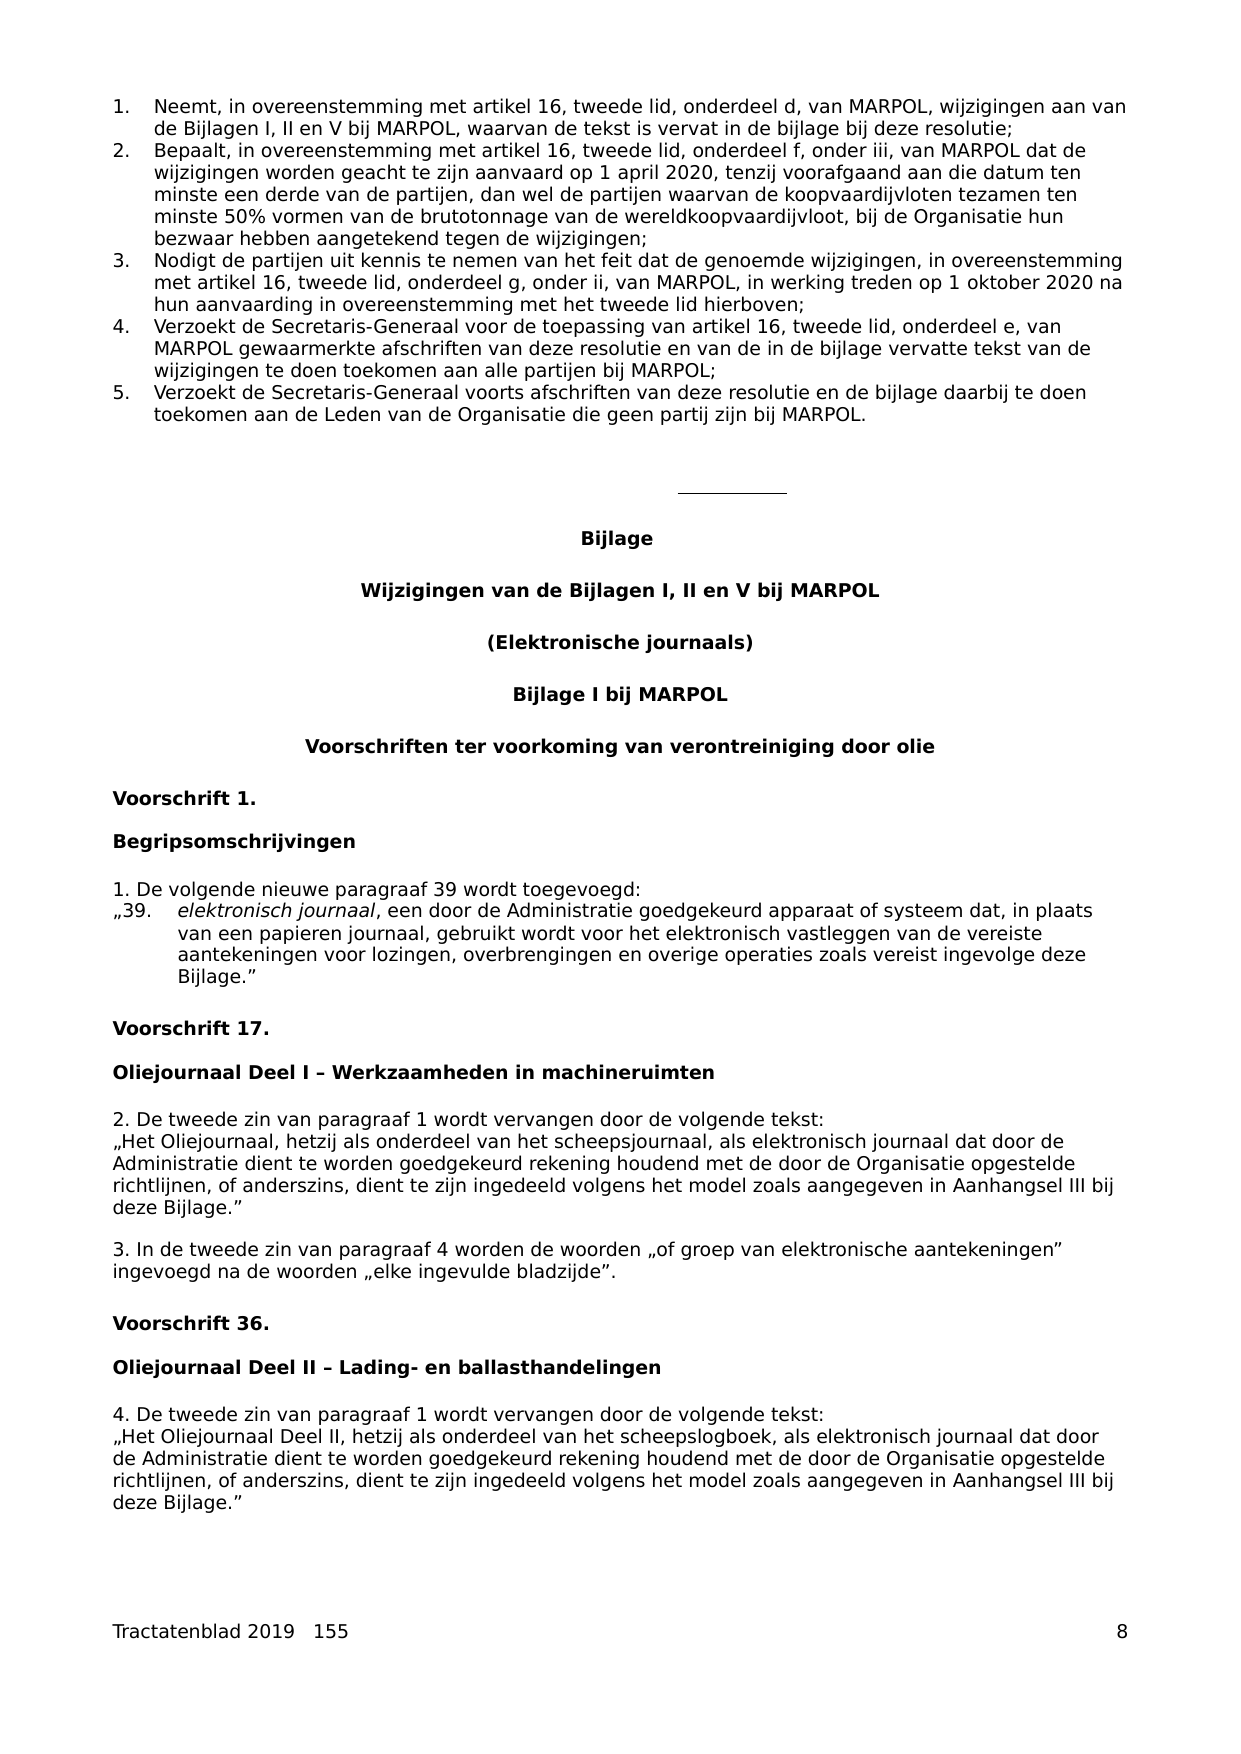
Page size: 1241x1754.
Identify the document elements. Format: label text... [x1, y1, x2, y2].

text 4. De tweede zin van paragraaf 1 wordt vervangen door de volgende tekst: [112, 1404, 1128, 1426]
subtitle Voorschrift 1. Begripsomschrijvingen [112, 787, 1128, 853]
text 2. Bepaalt, in overeenstemming met artikel 16, tweede lid, onderdeel f, onder iii, van MARPOL dat de wijzigingen worden geacht te zijn aanvaard op 1 april 2020, tenzij voorafgaand aan die datum ten minste een derde van de partijen, dan wel de partijen waarvan de koopvaardijvloten tezamen ten minste 50% vormen van de brutotonnage van de wereldkoopvaardijvloot, bij de Organisatie hun bezwaar hebben aangetekend tegen de wijzigingen; [112, 140, 1128, 250]
subtitle Voorschrift 17. Oliejournaal Deel I – Werkzaamheden in machineruimten [112, 1018, 1128, 1084]
text 5. Verzoekt de Secretaris-Generaal voorts afschriften van deze resolutie en de bijlage daarbij te doen toekomen aan de Leden van de Organisatie die geen partij zijn bij MARPOL. [112, 382, 1128, 426]
text „Het Oliejournaal, hetzij als onderdeel van het scheepsjournaal, als elektronisch journaal dat door de Administratie dient te worden goedgekeurd rekening houdend met de door de Organisatie opgestelde richtlijnen, of anderszins, dient te zijn ingedeeld volgens het model zoals aangegeven in Aanhangsel III bij deze Bijlage.” [112, 1131, 1128, 1219]
text „Het Oliejournaal Deel II, hetzij als onderdeel van het scheepslogboek, als elektronisch journaal dat door de Administratie dient te worden goedgekeurd rekening houdend met de door de Organisatie opgestelde richtlijnen, of anderszins, dient te zijn ingedeeld volgens het model zoals aangegeven in Aanhangsel III bij deze Bijlage.” [112, 1426, 1128, 1514]
text „39. elektronisch journaal, een door de Administratie goedgekeurd apparaat of systeem dat, in plaats van een papieren journaal, gebruikt wordt voor het elektronisch vastleggen van de vereiste aantekeningen voor lozingen, overbrengingen en overige operaties zoals vereist ingevolge deze Bijlage.” [112, 900, 1128, 988]
subtitle Bijlage [112, 528, 1128, 549]
subtitle Wijzigingen van de Bijlagen I, II en V bij MARPOL [112, 579, 1128, 602]
text 1. Neemt, in overeenstemming met artikel 16, tweede lid, onderdeel d, van MARPOL, wijzigingen aan van de Bijlagen I, II en V bij MARPOL, waarvan de tekst is vervat in de bijlage bij deze resolutie; [112, 96, 1128, 140]
subtitle Voorschriften ter voorkoming van verontreiniging door olie [112, 736, 1128, 757]
text 3. In de tweede zin van paragraaf 4 worden de woorden „of groep van elektronische aantekeningen” ingevoegd na de woorden „elke ingevulde bladzijde”. [112, 1239, 1128, 1283]
subtitle Bijlage I bij MARPOL [112, 683, 1128, 706]
subtitle (Elektronische journaals) [112, 632, 1128, 653]
subtitle Voorschrift 36. Oliejournaal Deel II – Lading- en ballasthandelingen [112, 1313, 1128, 1379]
text 3. Nodigt de partijen uit kennis te nemen van het feit dat de genoemde wijzigingen, in overeenstemming met artikel 16, tweede lid, onderdeel g, onder ii, van MARPOL, in werking treden op 1 oktober 2020 na hun aanvaarding in overeenstemming met het tweede lid hierboven; [112, 250, 1128, 316]
text 1. De volgende nieuwe paragraaf 39 wordt toegevoegd: [112, 878, 1128, 900]
text 4. Verzoekt de Secretaris-Generaal voor de toepassing van artikel 16, tweede lid, onderdeel e, van MARPOL gewaarmerkte afschriften van deze resolutie en van de in de bijlage vervatte tekst van de wijzigingen te doen toekomen aan alle partijen bij MARPOL; [112, 316, 1128, 382]
text 2. De tweede zin van paragraaf 1 wordt vervangen door de volgende tekst: [112, 1109, 1128, 1131]
